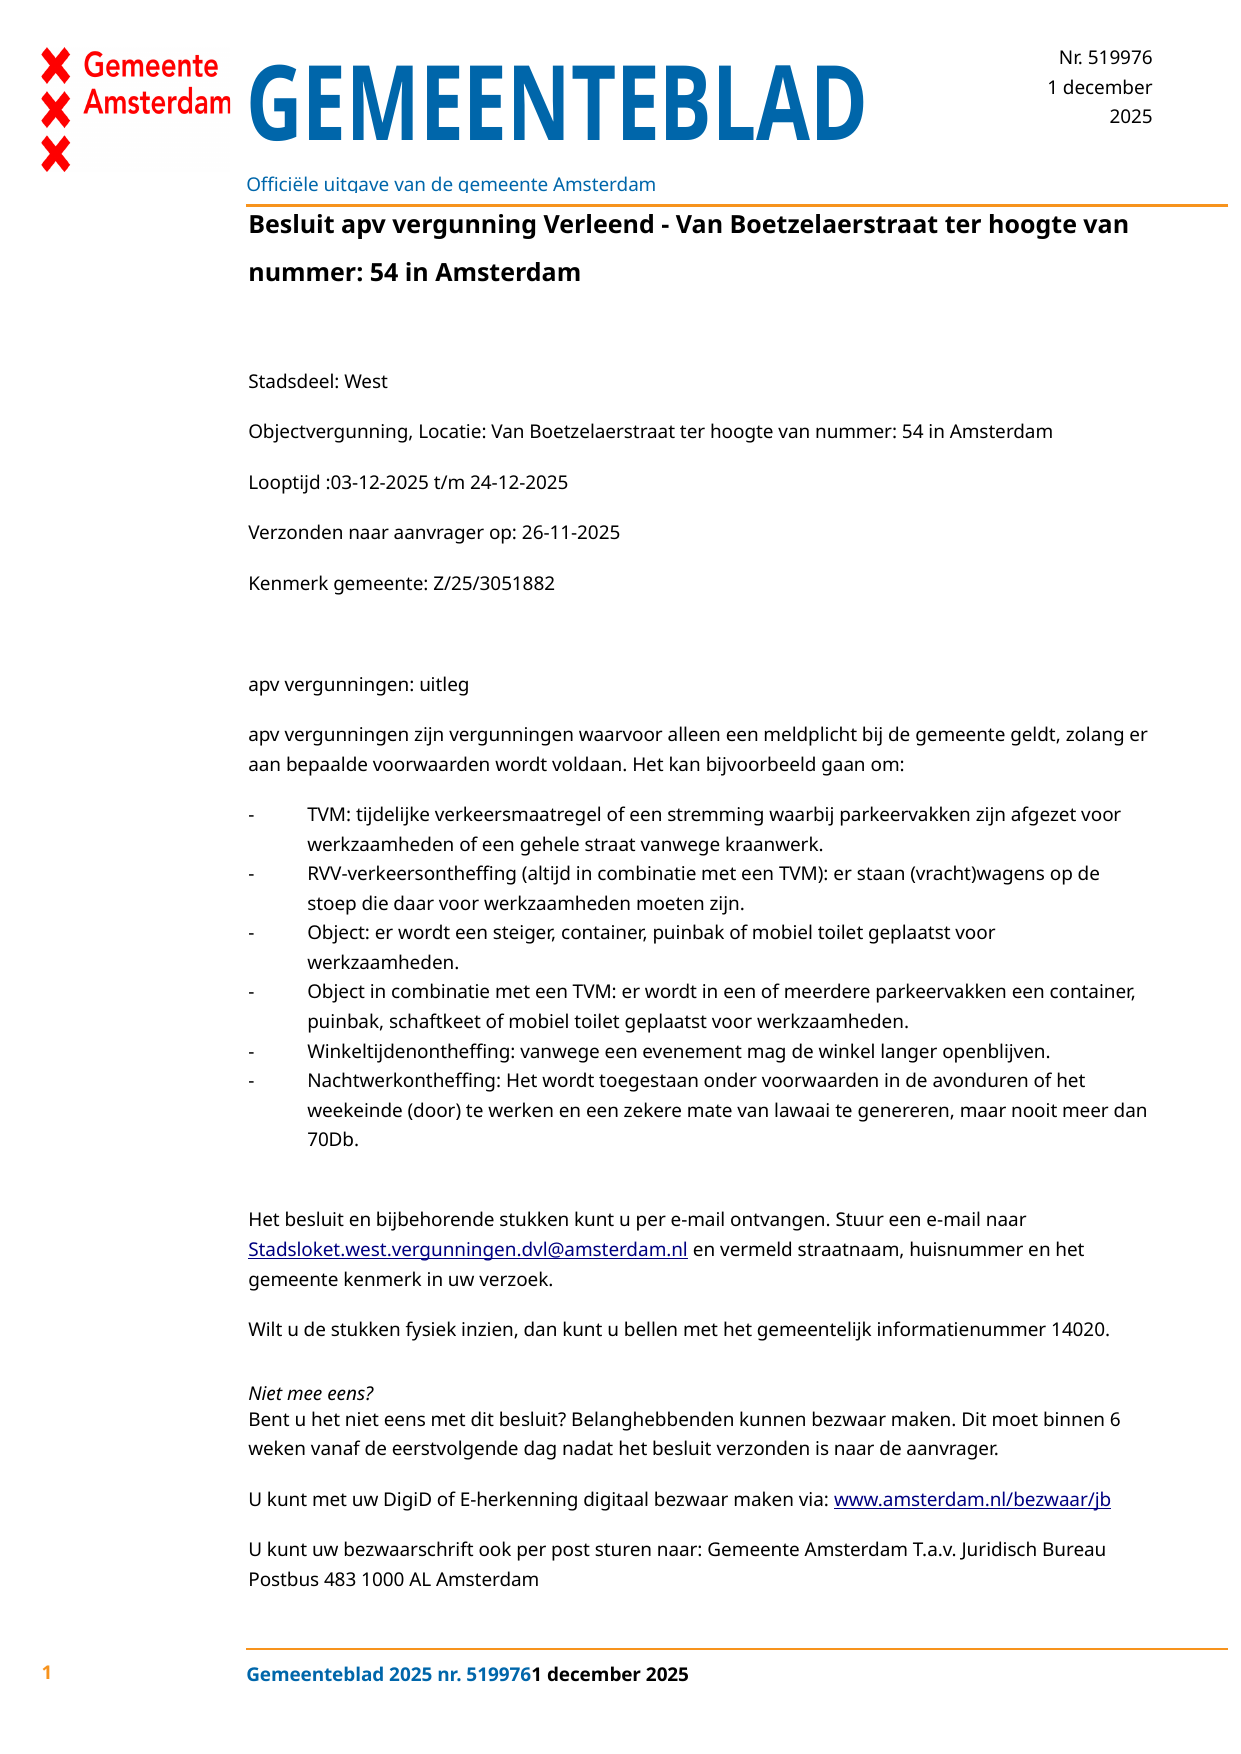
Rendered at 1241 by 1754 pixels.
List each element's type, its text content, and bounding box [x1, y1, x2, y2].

list Nachtwerkontheffing: Het wordt toegestaan onder voorwaarden in de avonduren of het weekeinde (door) te werken en een zekere mate van lawaai te genereren, maar nooit meer dan 70Db. [248, 1067, 1152, 1152]
picture [41, 47, 231, 172]
text Niet mee eens? [248, 1380, 1152, 1406]
text Looptijd :03-12-2025 t/m 24-12-2025 [248, 469, 1152, 495]
text Bent u het niet eens met dit besluit? Belanghebbenden kunnen bezwaar maken. Dit moet binnen 6 weken vanaf de eerstvolgende dag nadat het besluit verzonden is naar de aanvrager. [248, 1406, 1152, 1461]
list RVV-verkeersontheffing (altijd in combinatie met een TVM): er staan (vracht)wagens op de stoep die daar voor werkzaamheden moeten zijn. [248, 860, 1152, 916]
text Besluit apv vergunning Verleend - Van Boetzelaerstraat ter hoogte van nummer: 54 in Amsterdam [248, 207, 1152, 288]
text U kunt uw bezwaarschrift ook per post sturen naar: Gemeente Amsterdam T.a.v. Juridisch Bureau Postbus 483 1000 AL Amsterdam [248, 1536, 1152, 1592]
text Wilt u de stukken fysiek inzien, dan kunt u bellen met het gemeentelijk informatienummer 14020. [248, 1316, 1152, 1342]
text Het besluit en bijbehorende stukken kunt u per e-mail ontvangen. Stuur een e-mail naar Stadsloket.west.vergunningen.dvl@amsterdam.nl en vermeld straatnaam, huisnummer en het gemeente kenmerk in uw verzoek. [248, 1207, 1152, 1292]
list Object: er wordt een steiger, container, puinbak of mobiel toilet geplaatst voor werkzaamheden. [248, 919, 1152, 975]
text Objectvergunning, Locatie: Van Boetzelaerstraat ter hoogte van nummer: 54 in Amsterdam [248, 419, 1152, 444]
text Stadsdeel: West [248, 368, 1152, 394]
list Object in combinatie met een TVM: er wordt in een of meerdere parkeervakken een container, puinbak, schaftkeet of mobiel toilet geplaatst voor werkzaamheden. [248, 979, 1152, 1034]
list TVM: tijdelijke verkeersmaatregel of een stremming waarbij parkeervakken zijn afgezet voor werkzaamheden of een gehele straat vanwege kraanwerk. [248, 801, 1152, 857]
text apv vergunningen: uitleg [248, 671, 1152, 697]
text apv vergunningen zijn vergunningen waarvoor alleen een meldplicht bij de gemeente geldt, zolang er aan bepaalde voorwaarden wordt voldaan. Het kan bijvoorbeeld gaan om: [248, 721, 1152, 777]
list Winkeltijdenontheffing: vanwege een evenement mag de winkel langer openblijven. [248, 1038, 1152, 1064]
text U kunt met uw DigiD of E-herkenning digitaal bezwaar maken via: www.amsterdam.nl/bezwaar/jb [248, 1486, 1152, 1512]
text Kenmerk gemeente: Z/25/3051882 [248, 570, 1152, 596]
text Verzonden naar aanvrager op: 26-11-2025 [248, 519, 1152, 545]
